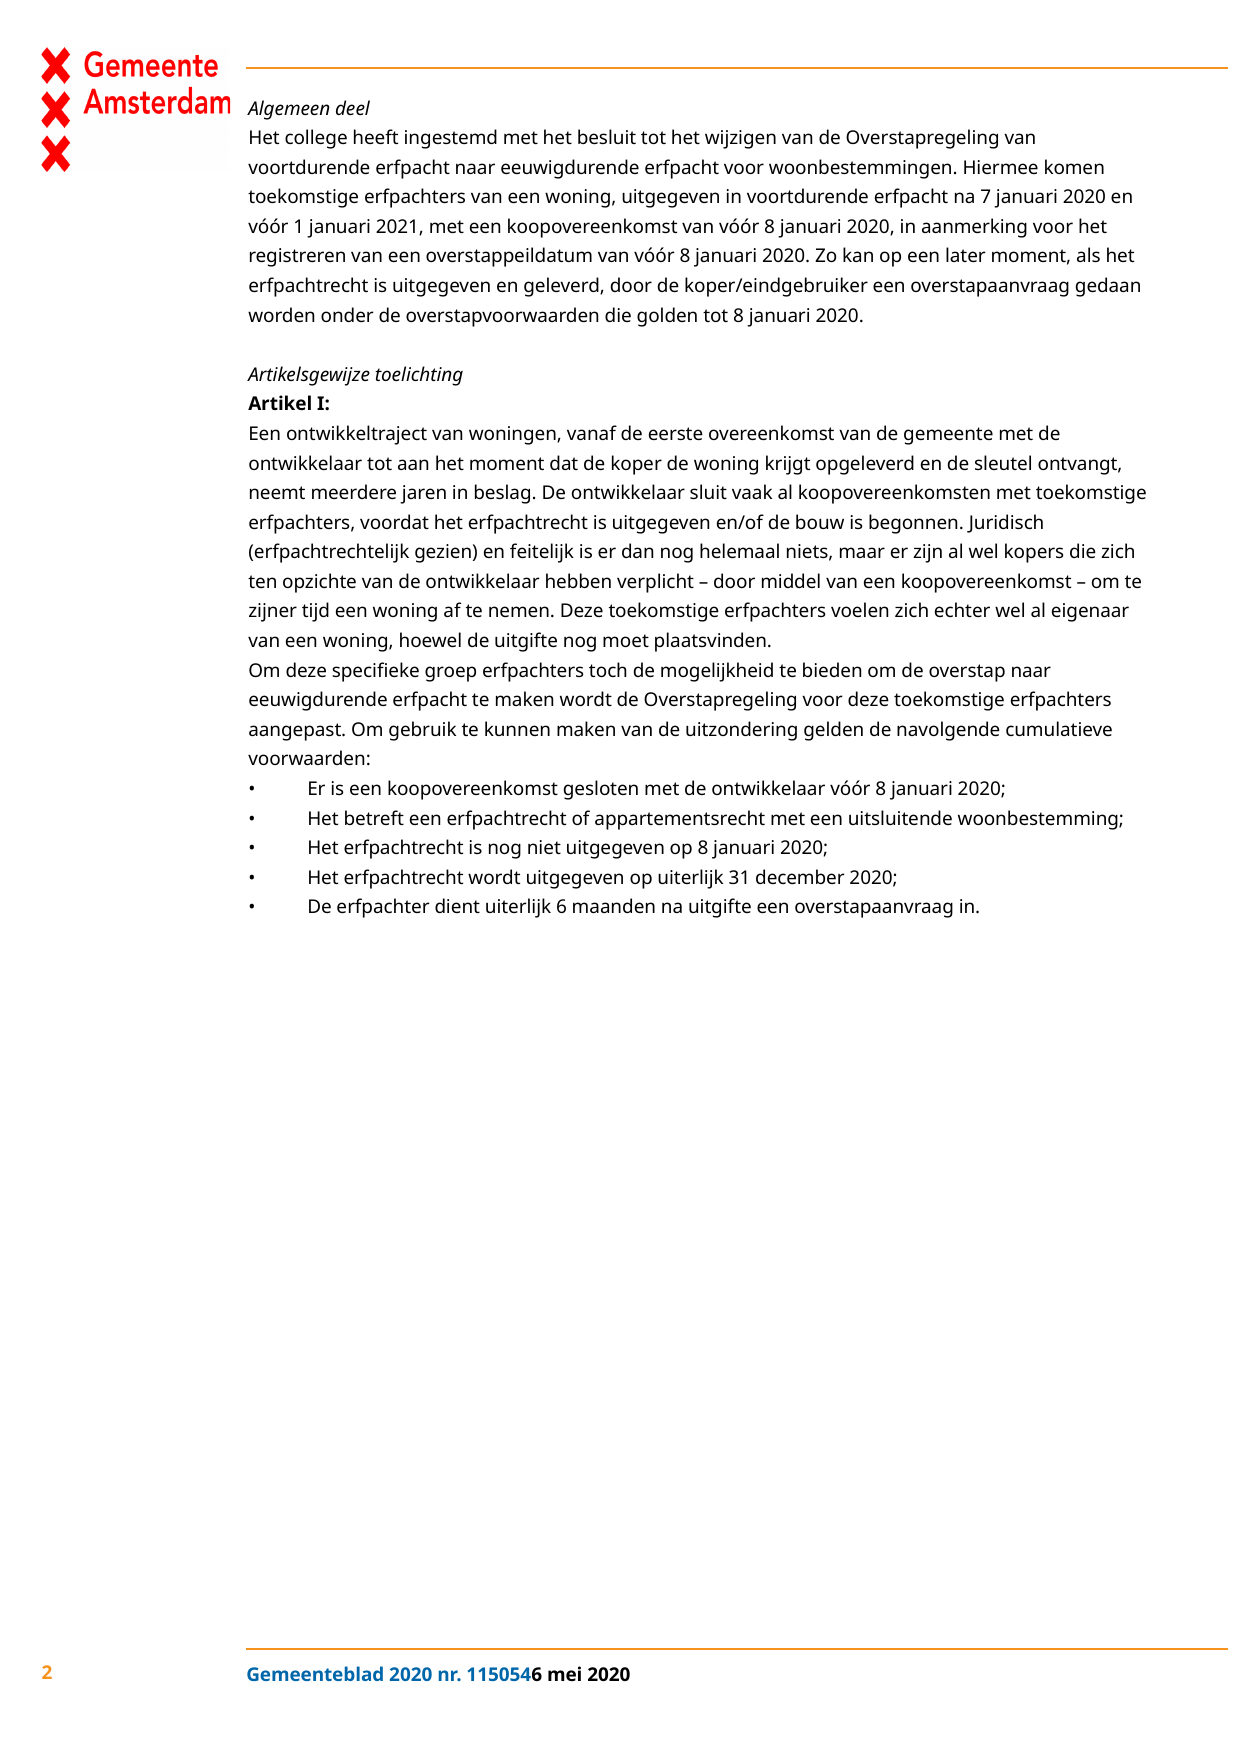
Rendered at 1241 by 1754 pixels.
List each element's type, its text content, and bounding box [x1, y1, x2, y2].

list Het erfpachtrecht is nog niet uitgegeven op 8 januari 2020; [248, 834, 1152, 860]
text Een ontwikkeltraject van woningen, vanaf de eerste overeenkomst van de gemeente met de ontwikkelaar tot aan het moment dat de koper de woning krijgt opgeleverd en de sleutel ontvangt, neemt meerdere jaren in beslag. De ontwikkelaar sluit vaak al koopovereenkomsten met toekomstige erfpachters, voordat het erfpachtrecht is uitgegeven en/of de bouw is begonnen. Juridisch (erfpachtrechtelijk gezien) en feitelijk is er dan nog helemaal niets, maar er zijn al wel kopers die zich ten opzichte van de ontwikkelaar hebben verplicht – door middel van een koopovereenkomst – om te zijner tijd een woning af te nemen. Deze toekomstige erfpachters voelen zich echter wel al eigenaar van een woning, hoewel de uitgifte nog moet plaatsvinden. [248, 420, 1152, 653]
list De erfpachter dient uiterlijk 6 maanden na uitgifte een overstapaanvraag in. [248, 893, 1152, 919]
text Het college heeft ingestemd met het besluit tot het wijzigen van de Overstapregeling van voortdurende erfpacht naar eeuwigdurende erfpacht voor woonbestemmingen. Hiermee komen toekomstige erfpachters van een woning, uitgegeven in voortdurende erfpacht na 7 januari 2020 en vóór 1 januari 2021, met een koopovereenkomst van vóór 8 januari 2020, in aanmerking voor het registreren van een overstappeildatum van vóór 8 januari 2020. Zo kan op een later moment, als het erfpachtrecht is uitgegeven en geleverd, door de koper/eindgebruiker een overstapaanvraag gedaan worden onder de overstapvoorwaarden die golden tot 8 januari 2020. [248, 124, 1152, 328]
text Om deze specifieke groep erfpachters toch de mogelijkheid te bieden om de overstap naar eeuwigdurende erfpacht te maken wordt de Overstapregeling voor deze toekomstige erfpachters aangepast. Om gebruik te kunnen maken van de uitzondering gelden de navolgende cumulatieve voorwaarden: [248, 657, 1152, 771]
picture [41, 47, 231, 172]
list Het erfpachtrecht wordt uitgegeven op uiterlijk 31 december 2020; [248, 864, 1152, 890]
list Er is een koopovereenkomst gesloten met de ontwikkelaar vóór 8 januari 2020; [248, 775, 1152, 801]
text Artikelsgewijze toelichting [248, 361, 1152, 387]
text Algemeen deel [248, 95, 1152, 121]
list Het betreft een erfpachtrecht of appartementsrecht met een uitsluitende woonbestemming; [248, 805, 1152, 831]
text Artikel I: [248, 391, 1152, 416]
